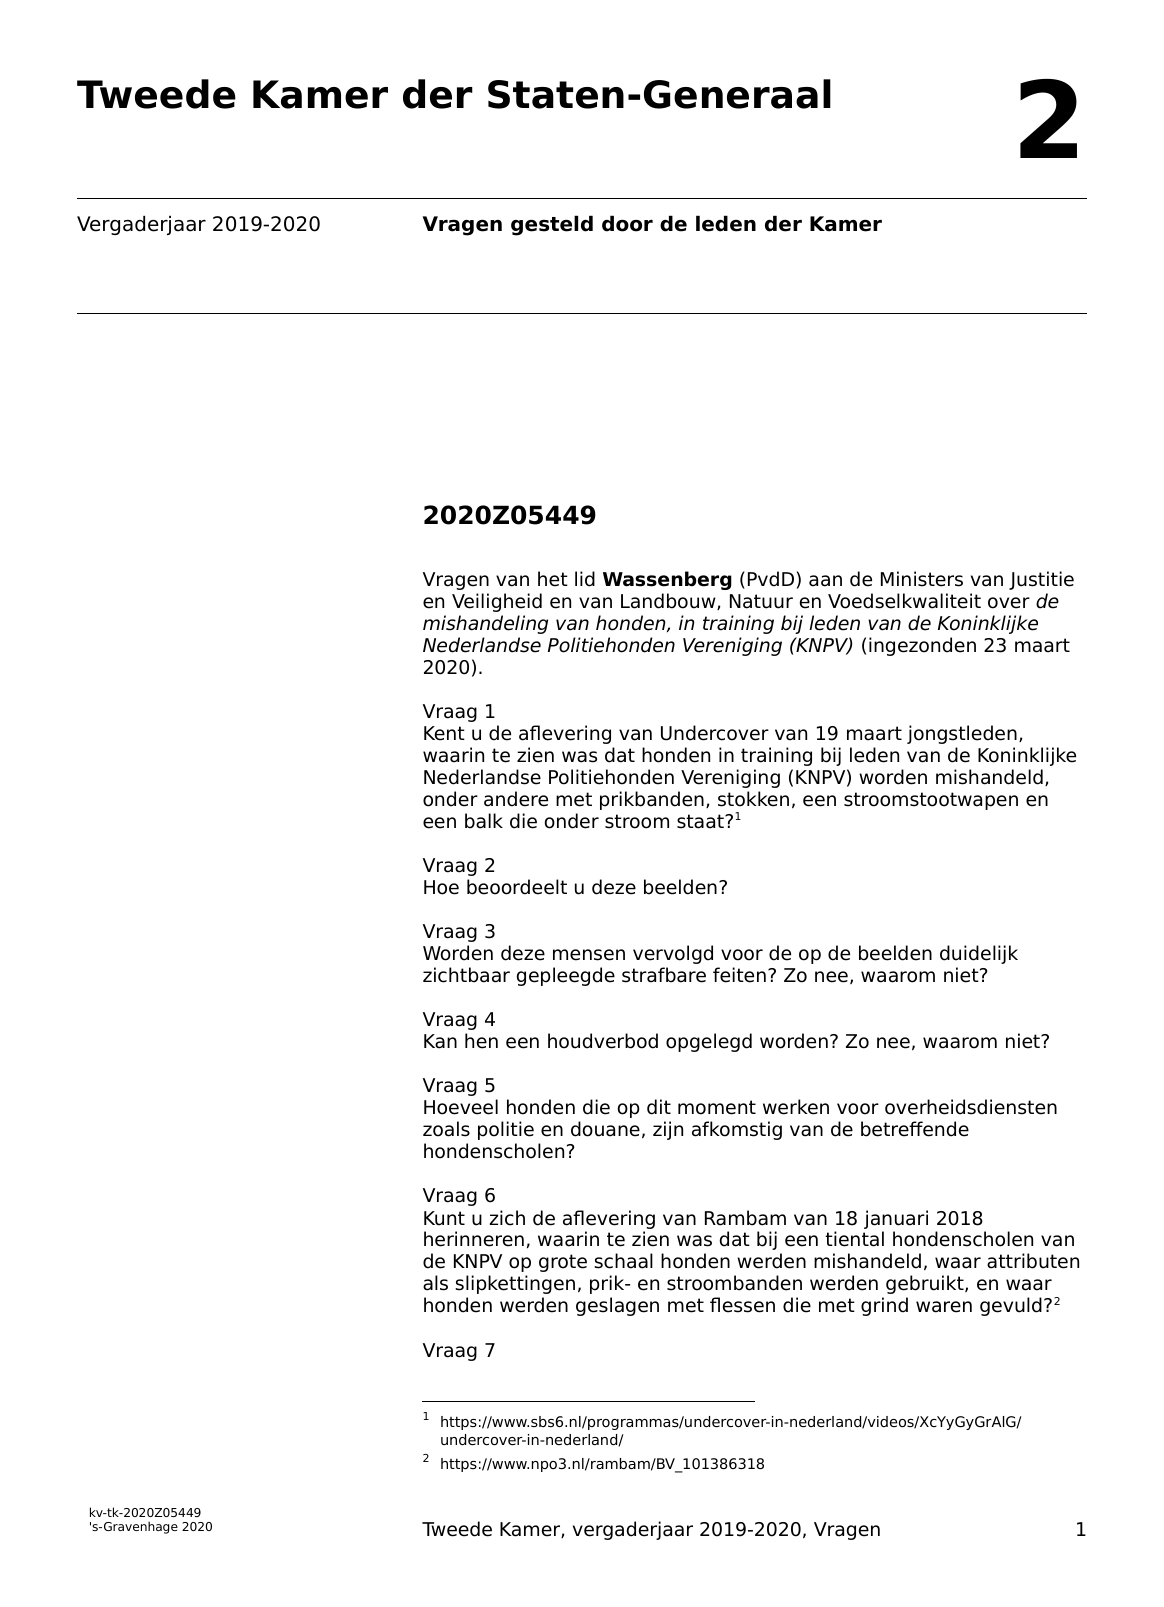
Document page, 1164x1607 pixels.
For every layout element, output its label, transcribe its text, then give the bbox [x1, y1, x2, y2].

table_header Tweede Kamer der Staten-Generaal [77, 59, 886, 198]
text Hoe beoordeelt u deze beelden? [422, 877, 1087, 899]
text https://www.npo3.nl/rambam/BV_101386318 [422, 1452, 1087, 1474]
text Kunt u zich de aflevering van Rambam van 18 januari 2018 herinneren, waarin te zien was dat bij een tiental hondenscholen van de KNPV op grote schaal honden werden mishandeld, waar attributen als slipkettingen, prik- en stroombanden werden gebruikt, en waar honden werden geslagen met flessen die met grind waren gevuld? [422, 1207, 1087, 1317]
text Vraag 6 [422, 1185, 1087, 1207]
text 2020Z05449 [422, 501, 1087, 531]
table_header 2 [886, 59, 1087, 198]
text Vraag 5 [422, 1075, 1087, 1097]
text Vraag 3 [422, 921, 1087, 943]
text Vraag 7 [422, 1339, 1087, 1361]
text Kent u de aflevering van Undercover van 19 maart jongstleden, waarin te zien was dat honden in training bij leden van de Koninklijke Nederlandse Politiehonden Vereniging (KNPV) worden mishandeld, onder andere met prikbanden, stokken, een stroomstootwapen en een balk die onder stroom staat? [422, 723, 1087, 833]
text kv-tk-2020Z05449 [88, 1506, 323, 1520]
text Vraag 4 [422, 1009, 1087, 1031]
text Kan hen een houdverbod opgelegd worden? Zo nee, waarom niet? [422, 1031, 1087, 1053]
text Vraag 2 [422, 855, 1087, 877]
text Vraag 1 [422, 701, 1087, 723]
text 's-Gravenhage 2020 [88, 1520, 323, 1534]
text https://www.sbs6.nl/programmas/undercover-in-nederland/videos/XcYyGyGrAlG/undercover-in-nederland/ [422, 1410, 1087, 1449]
table_cell Vergaderjaar 2019-2020 [77, 199, 422, 313]
table_cell Vragen gesteld door de leden der Kamer [422, 199, 1087, 313]
text Hoeveel honden die op dit moment werken voor overheidsdiensten zoals politie en douane, zijn afkomstig van de betreffende hondenscholen? [422, 1097, 1087, 1163]
text Worden deze mensen vervolgd voor de op de beelden duidelijk zichtbaar gepleegde strafbare feiten? Zo nee, waarom niet? [422, 943, 1087, 987]
text Vragen van het lid Wassenberg (PvdD) aan de Ministers van Justitie en Veiligheid en van Landbouw, Natuur en Voedselkwaliteit over de mishandeling van honden, in training bij leden van de Koninklijke Nederlandse Politiehonden Vereniging (KNPV) (ingezonden 23 maart 2020). [422, 569, 1087, 679]
